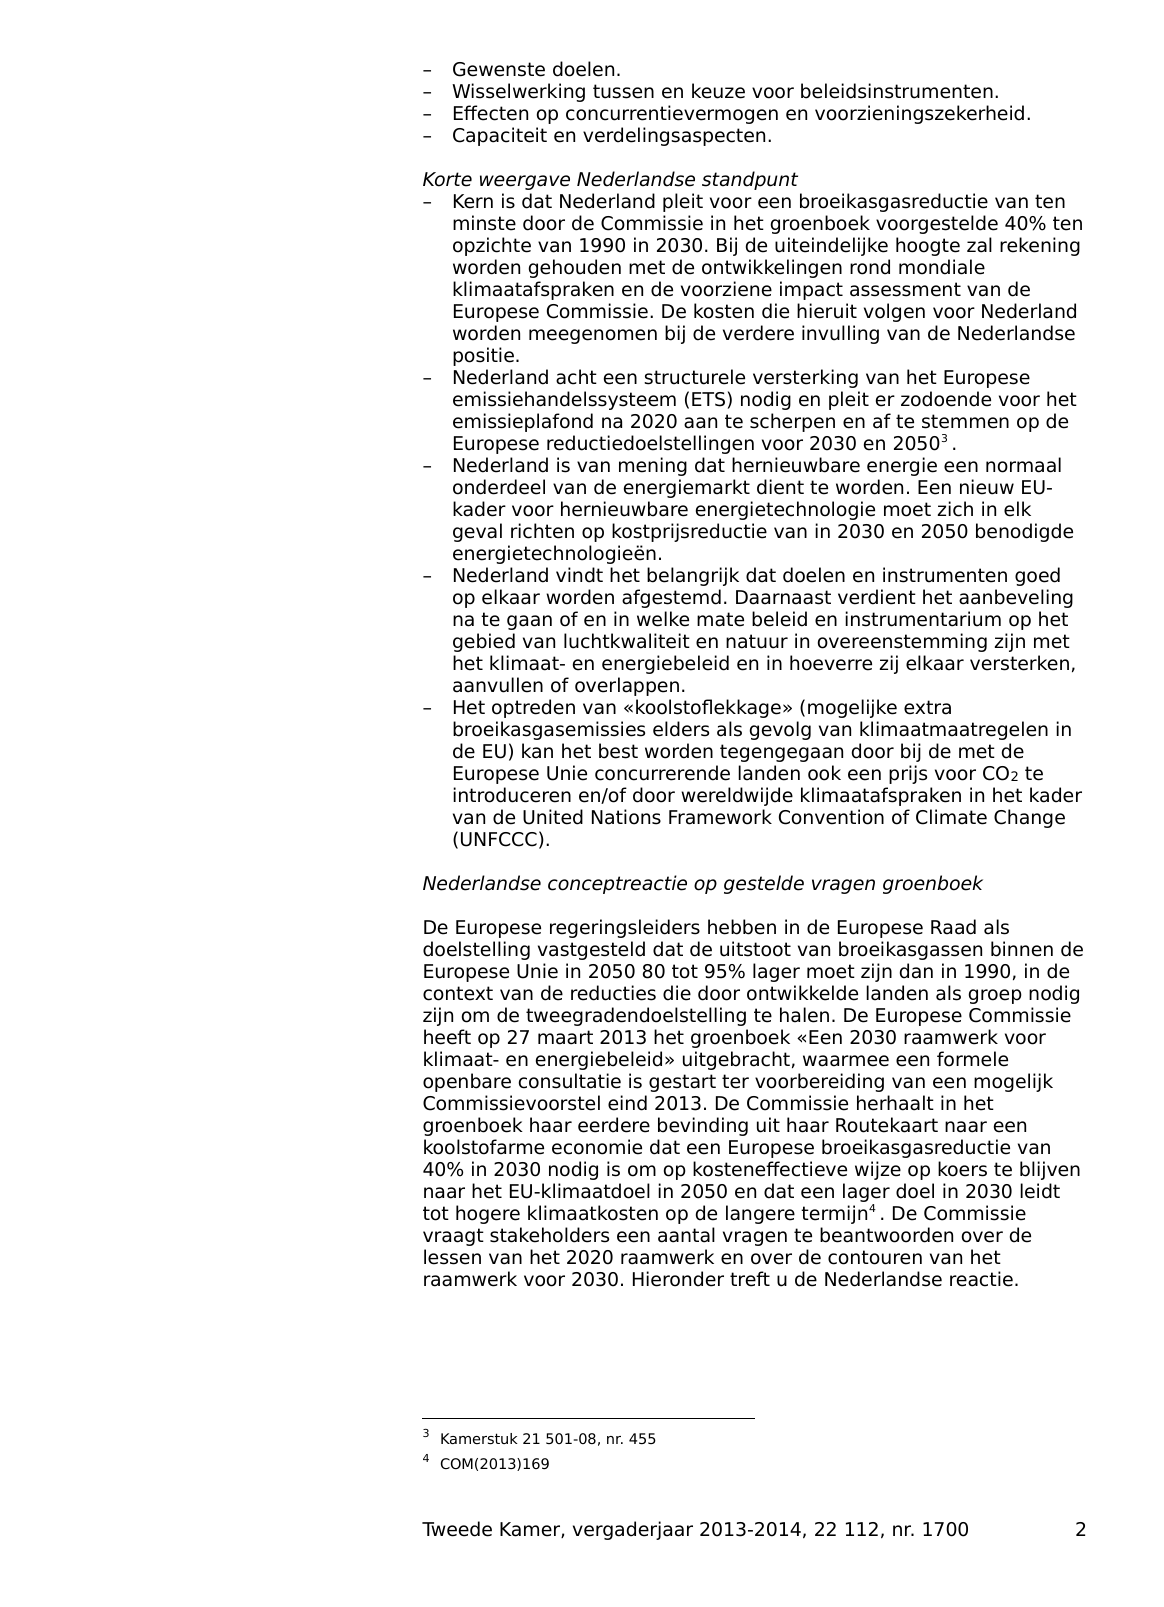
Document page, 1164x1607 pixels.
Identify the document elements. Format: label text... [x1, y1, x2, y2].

text COM(2013)169 [422, 1452, 1087, 1474]
text De Europese regeringsleiders hebben in de Europese Raad als doelstelling vastgesteld dat de uitstoot van broeikasgassen binnen de Europese Unie in 2050 80 tot 95% lager moet zijn dan in 1990, in de context van de reducties die door ontwikkelde landen als groep nodig zijn om de tweegradendoelstelling te halen. De Europese Commissie heeft op 27 maart 2013 het groenboek «Een 2030 raamwerk voor klimaat- en energiebeleid» uitgebracht, waarmee een formele openbare consultatie is gestart ter voorbereiding van een mogelijk Commissievoorstel eind 2013. De Commissie herhaalt in het groenboek haar eerdere bevinding uit haar Routekaart naar een koolstofarme economie dat een Europese broeikasgasreductie van 40% in 2030 nodig is om op kosteneffectieve wijze op koers te blijven naar het EU-klimaatdoel in 2050 en dat een lager doel in 2030 leidt tot hogere klimaatkosten op de langere termijn. De Commissie vraagt stakeholders een aantal vragen te beantwoorden over de lessen van het 2020 raamwerk en over de contouren van het raamwerk voor 2030. Hieronder treft u de Nederlandse reactie. [422, 917, 1087, 1291]
subtitle Nederlandse conceptreactie op gestelde vragen groenboek [422, 873, 1087, 895]
text – Capaciteit en verdelingsaspecten. [422, 125, 1087, 147]
text – Het optreden van «koolstoflekkage» (mogelijke extra broeikasgasemissies elders als gevolg van klimaatmaatregelen in de EU) kan het best worden tegengegaan door bij de met de Europese Unie concurrerende landen ook een prijs voor CO2 te introduceren en/of door wereldwijde klimaatafspraken in het kader van de United Nations Framework Convention of Climate Change (UNFCCC). [422, 697, 1087, 851]
text – Wisselwerking tussen en keuze voor beleidsinstrumenten. [422, 81, 1087, 103]
text – Gewenste doelen. [422, 59, 1087, 81]
text – Nederland vindt het belangrijk dat doelen en instrumenten goed op elkaar worden afgestemd. Daarnaast verdient het aanbeveling na te gaan of en in welke mate beleid en instrumentarium op het gebied van luchtkwaliteit en natuur in overeenstemming zijn met het klimaat- en energiebeleid en in hoeverre zij elkaar versterken, aanvullen of overlappen. [422, 565, 1087, 697]
text – Nederland is van mening dat hernieuwbare energie een normaal onderdeel van de energiemarkt dient te worden. Een nieuw EU-kader voor hernieuwbare energietechnologie moet zich in elk geval richten op kostprijsreductie van in 2030 en 2050 benodigde energietechnologieën. [422, 455, 1087, 565]
text – Nederland acht een structurele versterking van het Europese emissiehandelssysteem (ETS) nodig en pleit er zodoende voor het emissieplafond na 2020 aan te scherpen en af te stemmen op de Europese reductiedoelstellingen voor 2030 en 2050. [422, 367, 1087, 455]
text Kamerstuk 21 501-08, nr. 455 [422, 1427, 1087, 1449]
text – Effecten op concurrentievermogen en voorzieningszekerheid. [422, 103, 1087, 125]
text – Kern is dat Nederland pleit voor een broeikasgasreductie van ten minste door de Commissie in het groenboek voorgestelde 40% ten opzichte van 1990 in 2030. Bij de uiteindelijke hoogte zal rekening worden gehouden met de ontwikkelingen rond mondiale klimaatafspraken en de voorziene impact assessment van de Europese Commissie. De kosten die hieruit volgen voor Nederland worden meegenomen bij de verdere invulling van de Nederlandse positie. [422, 191, 1087, 367]
subtitle Korte weergave Nederlandse standpunt [422, 169, 1087, 191]
